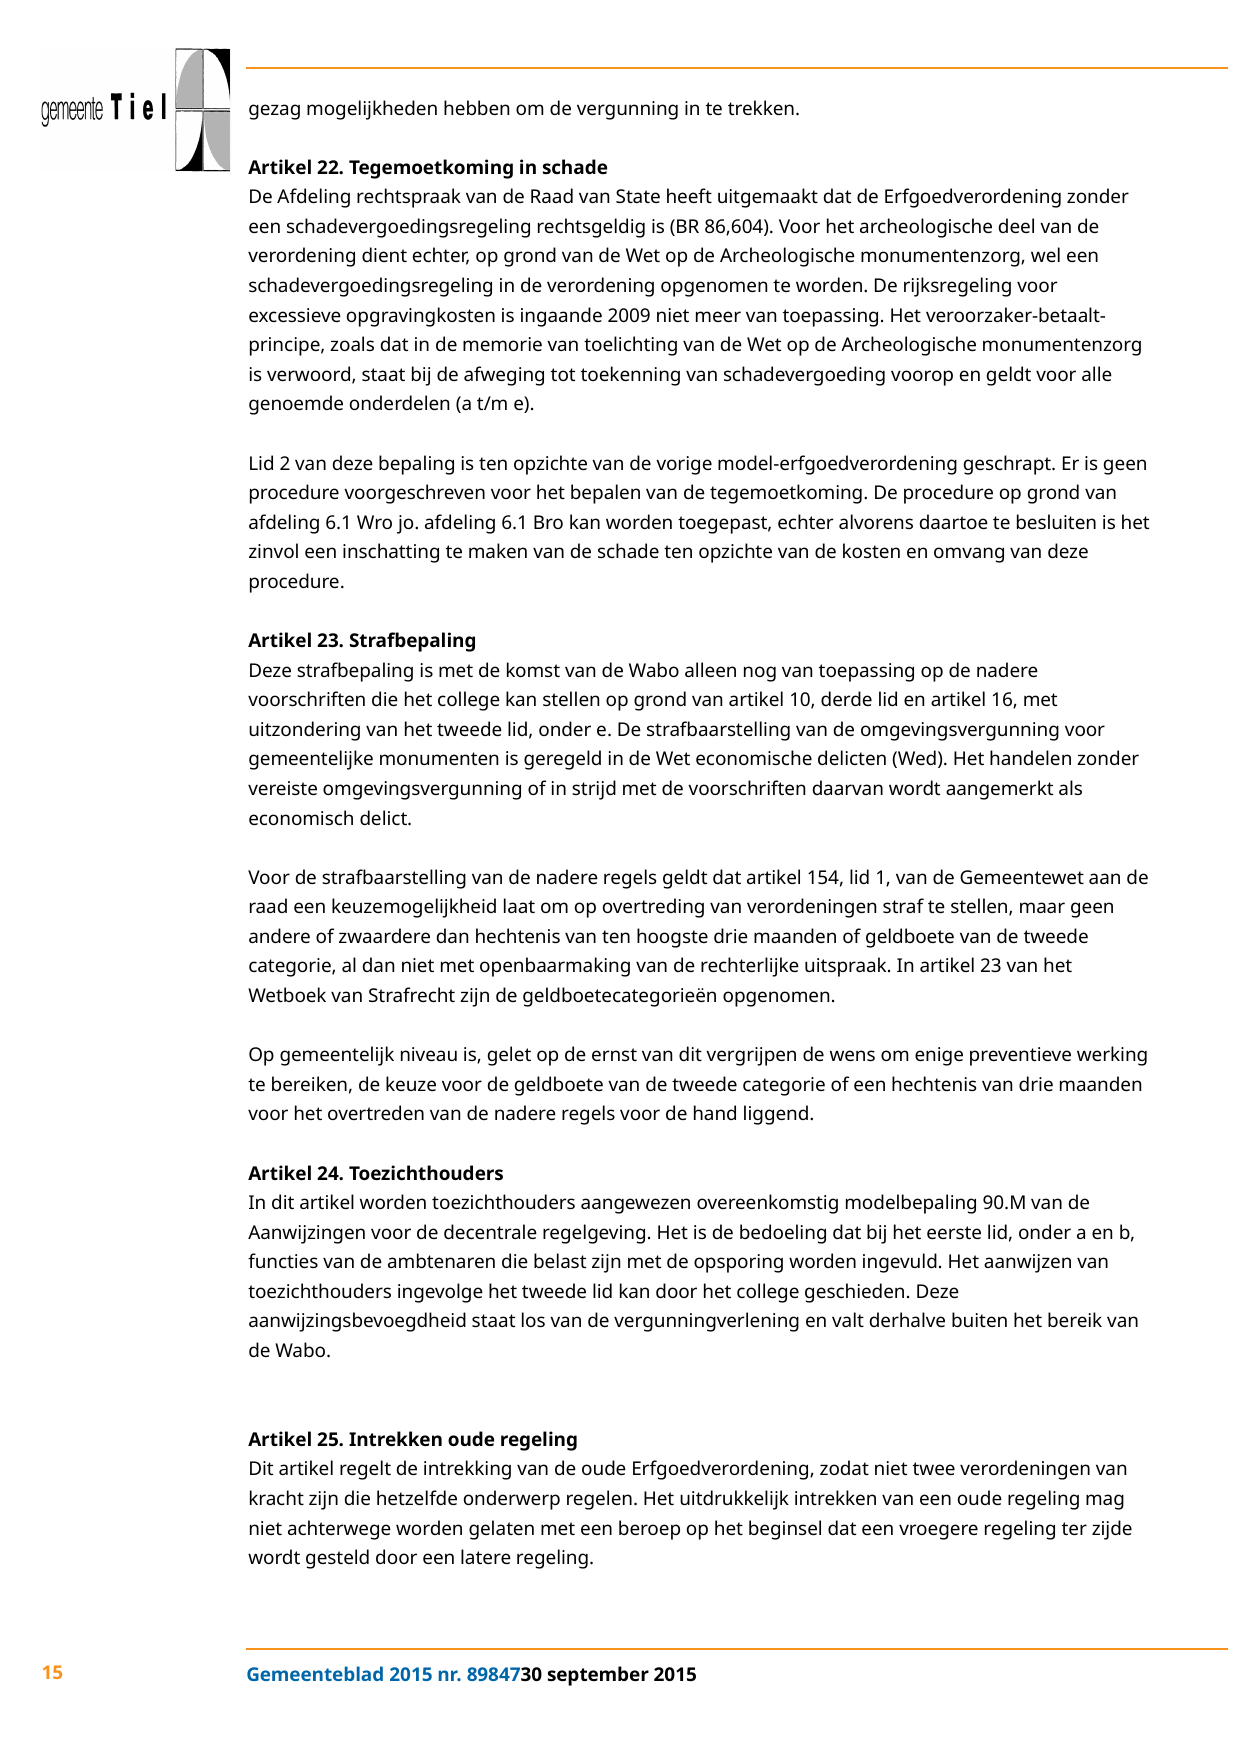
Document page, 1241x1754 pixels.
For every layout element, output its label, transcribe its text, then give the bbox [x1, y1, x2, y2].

text Lid 2 van deze bepaling is ten opzichte van de vorige model-erfgoedverordening geschrapt. Er is geen procedure voorgeschreven voor het bepalen van de tegemoetkoming. De procedure op grond van afdeling 6.1 Wro jo. afdeling 6.1 Bro kan worden toegepast, echter alvorens daartoe te besluiten is het zinvol een inschatting te maken van de schade ten opzichte van de kosten en omvang van deze procedure. [248, 450, 1152, 594]
text Voor de strafbaarstelling van de nadere regels geldt dat artikel 154, lid 1, van de Gemeentewet aan de raad een keuzemogelijkheid laat om op overtreding van verordeningen straf te stellen, maar geen andere of zwaardere dan hechtenis van ten hoogste drie maanden of geldboete van de tweede categorie, al dan niet met openbaarmaking van de rechterlijke uitspraak. In artikel 23 van het Wetboek van Strafrecht zijn de geldboetecategorieën opgenomen. [248, 864, 1152, 1008]
text In dit artikel worden toezichthouders aangewezen overeenkomstig modelbepaling 90.M van de Aanwijzingen voor de decentrale regelgeving. Het is de bedoeling dat bij het eerste lid, onder a en b, functies van de ambtenaren die belast zijn met de opsporing worden ingevuld. Het aanwijzen van toezichthouders ingevolge het tweede lid kan door het college geschieden. Deze aanwijzingsbevoegdheid staat los van de vergunningverlening en valt derhalve buiten het bereik van de Wabo. [248, 1189, 1152, 1363]
text Artikel 22. Tegemoetkoming in schade [248, 154, 1152, 180]
text Artikel 25. Intrekken oude regeling [248, 1426, 1152, 1452]
text gezag mogelijkheden hebben om de vergunning in te trekken. [248, 95, 1152, 121]
picture [41, 47, 231, 172]
text Dit artikel regelt de intrekking van de oude Erfgoedverordening, zodat niet twee verordeningen van kracht zijn die hetzelfde onderwerp regelen. Het uitdrukkelijk intrekken van een oude regeling mag niet achterwege worden gelaten met een beroep op het beginsel dat een vroegere regeling ter zijde wordt gesteld door een latere regeling. [248, 1456, 1152, 1570]
text Op gemeentelijk niveau is, gelet op de ernst van dit vergrijpen de wens om enige preventieve werking te bereiken, de keuze voor de geldboete van de tweede categorie of een hechtenis van drie maanden voor het overtreden van de nadere regels voor de hand liggend. [248, 1041, 1152, 1126]
text Artikel 23. Strafbepaling [248, 627, 1152, 653]
text Artikel 24. Toezichthouders [248, 1160, 1152, 1186]
text De Afdeling rechtspraak van de Raad van State heeft uitgemaakt dat de Erfgoedverordening zonder een schadevergoedingsregeling rechtsgeldig is (BR 86,604). Voor het archeologische deel van de verordening dient echter, op grond van de Wet op de Archeologische monumentenzorg, wel een schadevergoedingsregeling in de verordening opgenomen te worden. De rijksregeling voor excessieve opgravingkosten is ingaande 2009 niet meer van toepassing. Het veroorzaker-betaalt- principe, zoals dat in de memorie van toelichting van de Wet op de Archeologische monumentenzorg is verwoord, staat bij de afweging tot toekenning van schadevergoeding voorop en geldt voor alle genoemde onderdelen (a t/m e). [248, 183, 1152, 416]
text Deze strafbepaling is met de komst van de Wabo alleen nog van toepassing op de nadere voorschriften die het college kan stellen op grond van artikel 10, derde lid en artikel 16, met uitzondering van het tweede lid, onder e. De strafbaarstelling van de omgevingsvergunning voor gemeentelijke monumenten is geregeld in de Wet economische delicten (Wed). Het handelen zonder vereiste omgevingsvergunning of in strijd met de voorschriften daarvan wordt aangemerkt als economisch delict. [248, 657, 1152, 831]
